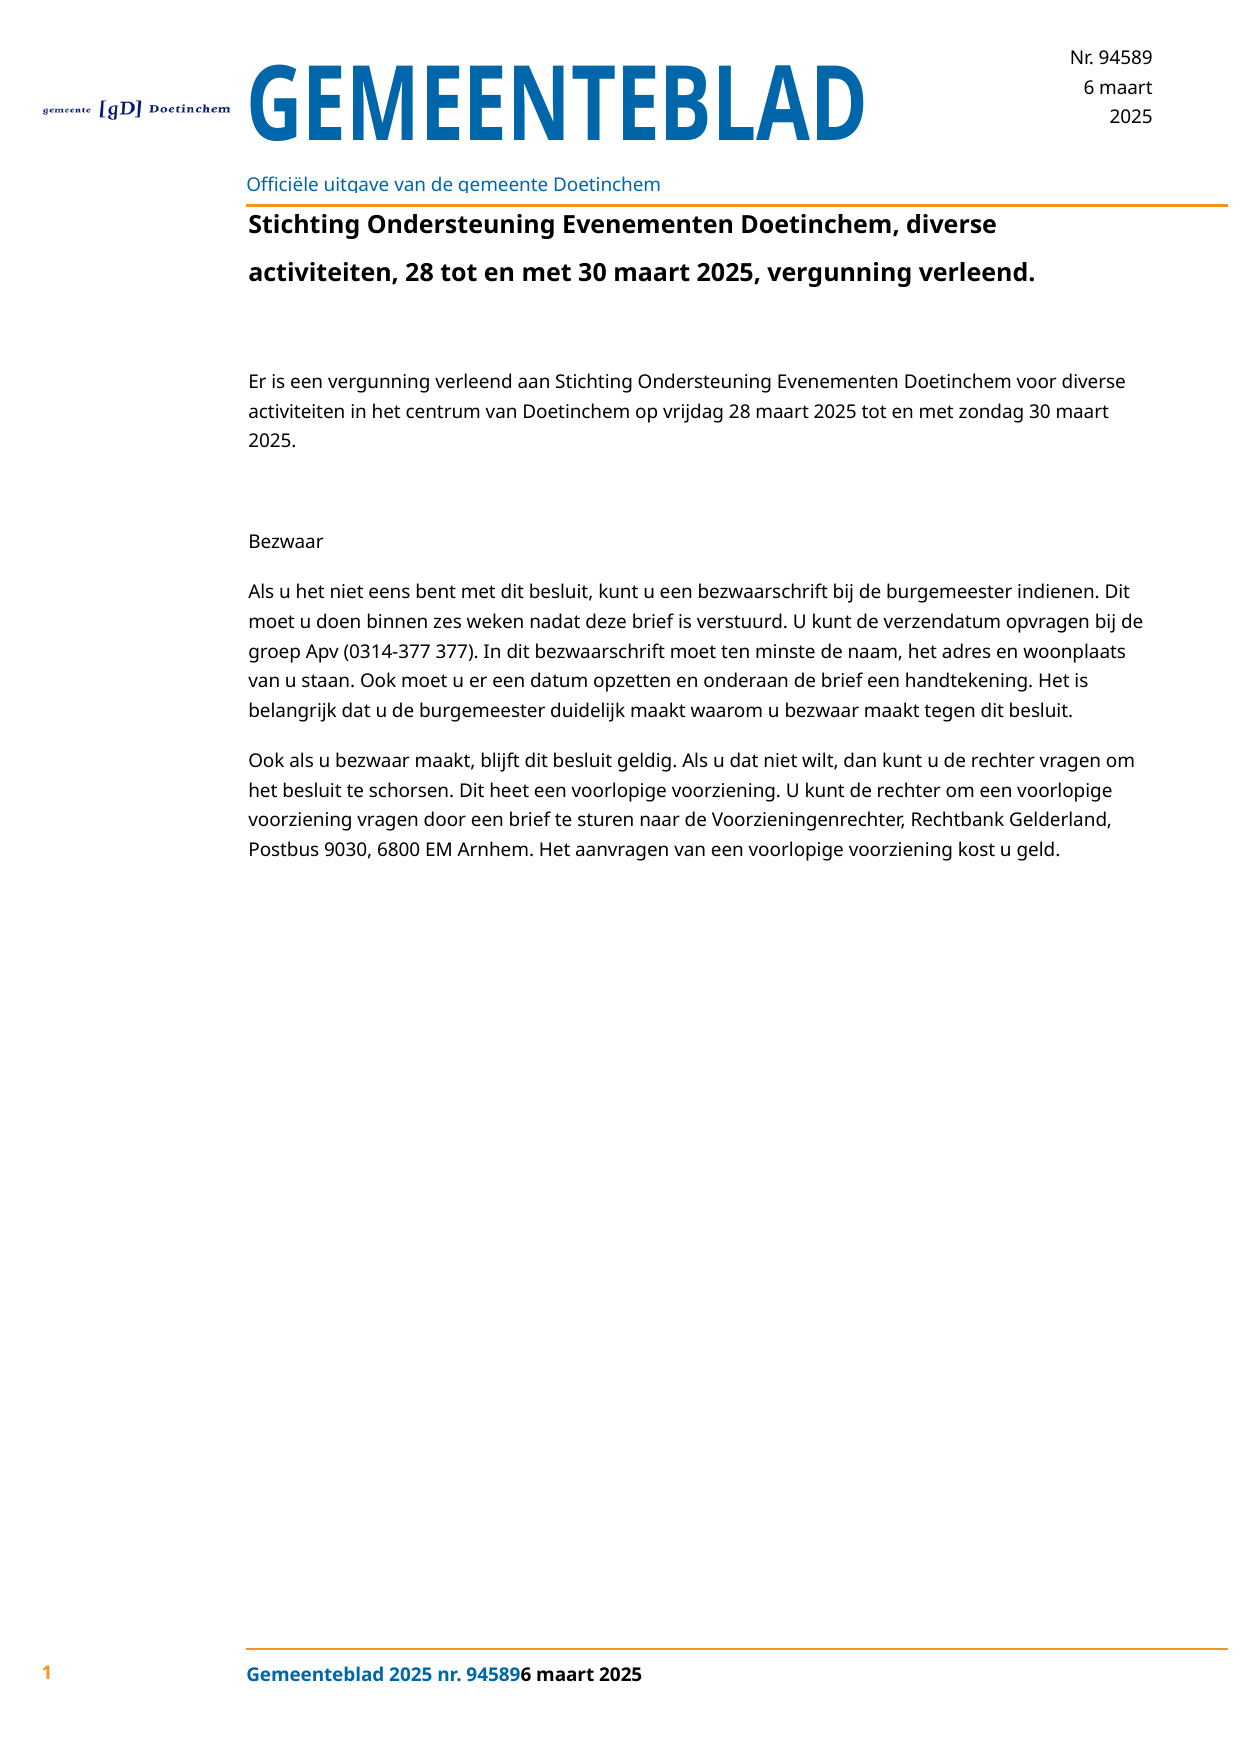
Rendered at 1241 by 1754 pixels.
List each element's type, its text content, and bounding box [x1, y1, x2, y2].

text Als u het niet eens bent met dit besluit, kunt u een bezwaarschrift bij de burgemeester indienen. Dit moet u doen binnen zes weken nadat deze brief is verstuurd. U kunt de verzendatum opvragen bij de groep Apv (0314-377 377). In dit bezwaarschrift moet ten minste de naam, het adres en woonplaats van u staan. Ook moet u er een datum opzetten en onderaan de brief een handtekening. Het is belangrijk dat u de burgemeester duidelijk maakt waarom u bezwaar maakt tegen dit besluit. [248, 579, 1152, 723]
text Bezwaar [248, 528, 1152, 554]
text Ook als u bezwaar maakt, blijft dit besluit geldig. Als u dat niet wilt, dan kunt u de rechter vragen om het besluit te schorsen. Dit heet een voorlopige voorziening. U kunt de rechter om een voorlopige voorziening vragen door een brief te sturen naar de Voorzieningenrechter, Rechtbank Gelderland, Postbus 9030, 6800 EM Arnhem. Het aanvragen van een voorlopige voorziening kost u geld. [248, 747, 1152, 862]
text Er is een vergunning verleend aan Stichting Ondersteuning Evenementen Doetinchem voor diverse activiteiten in het centrum van Doetinchem op vrijdag 28 maart 2025 tot en met zondag 30 maart 2025. [248, 368, 1152, 453]
text Stichting Ondersteuning Evenementen Doetinchem, diverse activiteiten, 28 tot en met 30 maart 2025, vergunning verleend. [248, 207, 1152, 288]
picture [41, 47, 231, 172]
